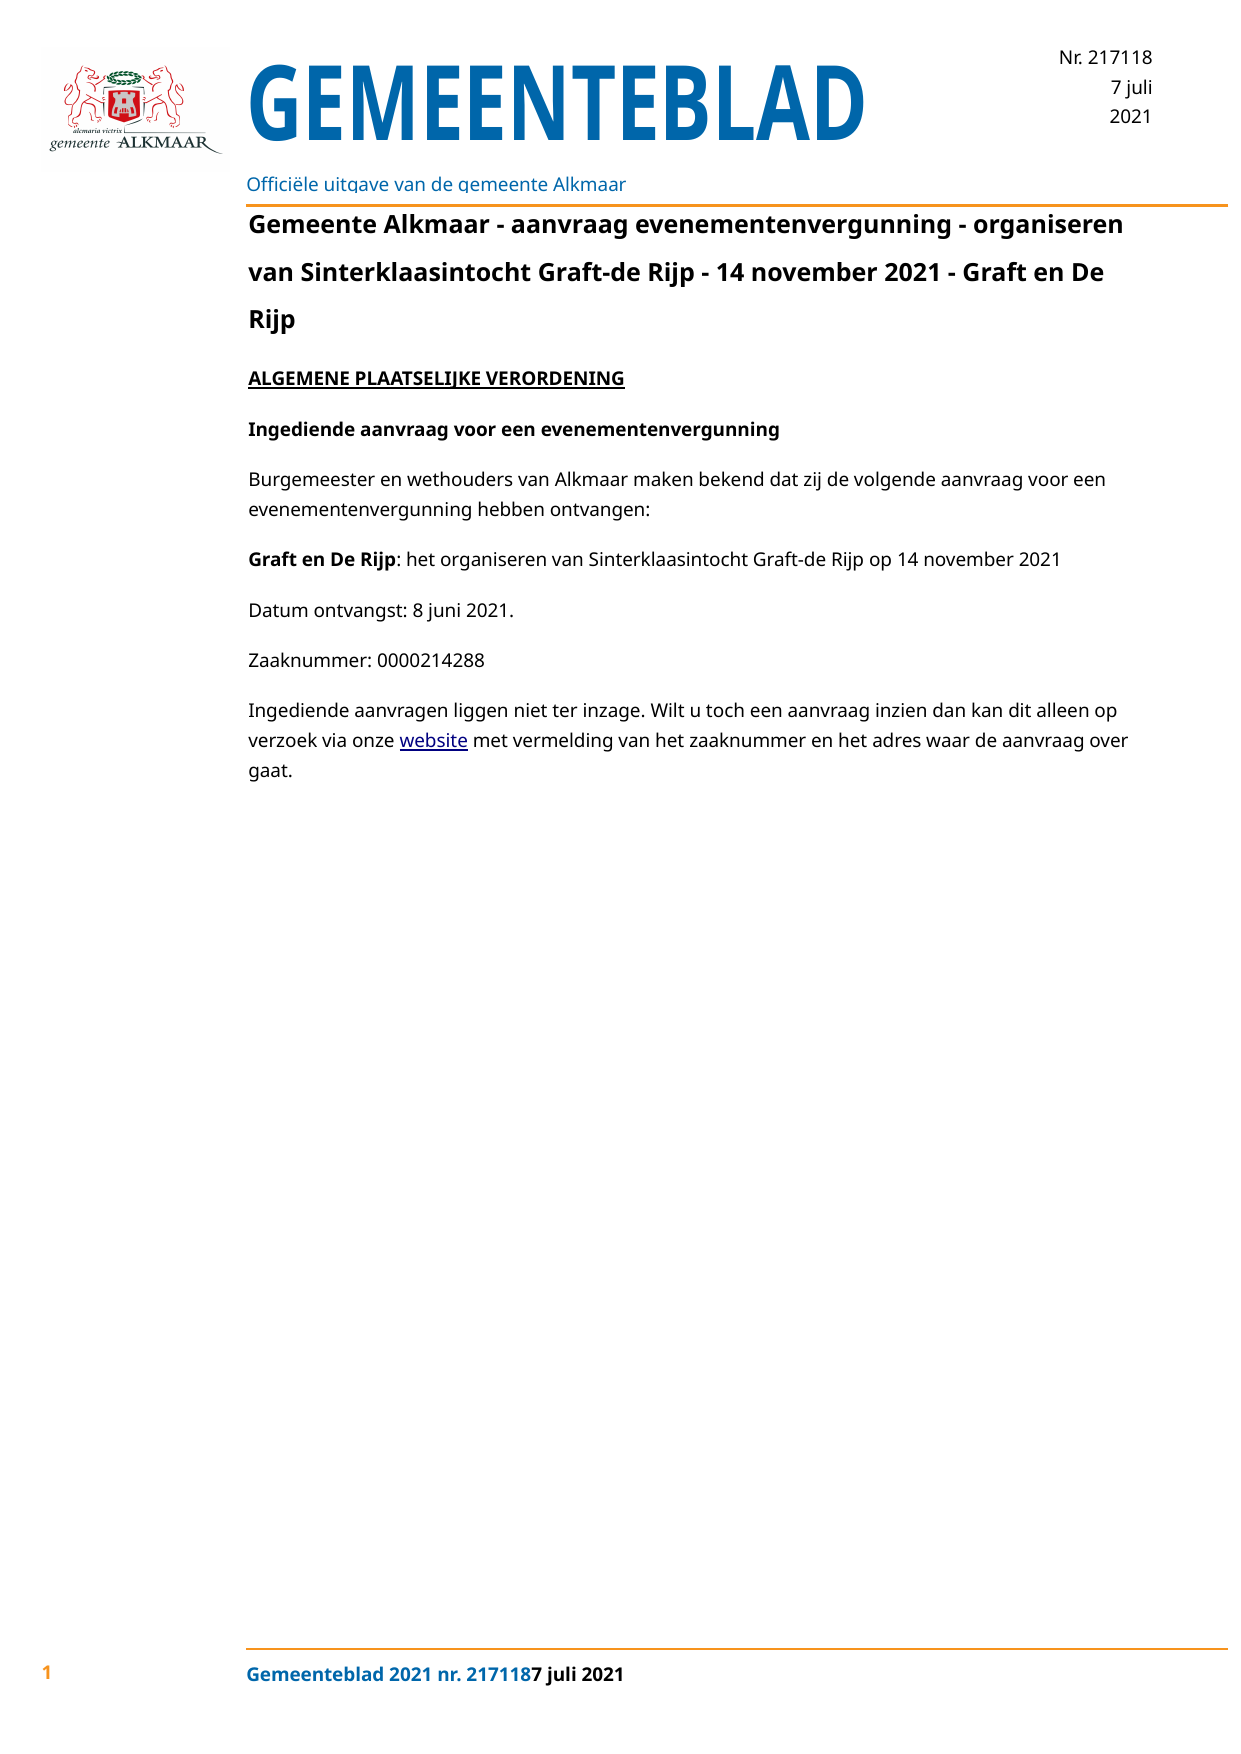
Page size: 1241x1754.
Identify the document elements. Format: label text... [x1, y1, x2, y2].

picture [41, 47, 231, 172]
text Burgemeester en wethouders van Alkmaar maken bekend dat zij de volgende aanvraag voor een evenementenvergunning hebben ontvangen: [248, 466, 1152, 522]
text Ingediende aanvragen liggen niet ter inzage. Wilt u toch een aanvraag inzien dan kan dit alleen op verzoek via onze website met vermelding van het zaaknummer en het adres waar de aanvraag over gaat. [248, 698, 1152, 782]
text ALGEMENE PLAATSELIJKE VERORDENING [248, 366, 1152, 391]
text Ingediende aanvraag voor een evenementenvergunning [248, 416, 1152, 442]
text Datum ontvangst: 8 juni 2021. [248, 597, 1152, 622]
text Gemeente Alkmaar - aanvraag evenementenvergunning - organiseren van Sinterklaasintocht Graft-de Rijp - 14 november 2021 - Graft en De Rijp [248, 207, 1152, 336]
text Zaaknummer: 0000214288 [248, 647, 1152, 673]
text Graft en De Rijp: het organiseren van Sinterklaasintocht Graft-de Rijp op 14 november 2021 [248, 546, 1152, 572]
